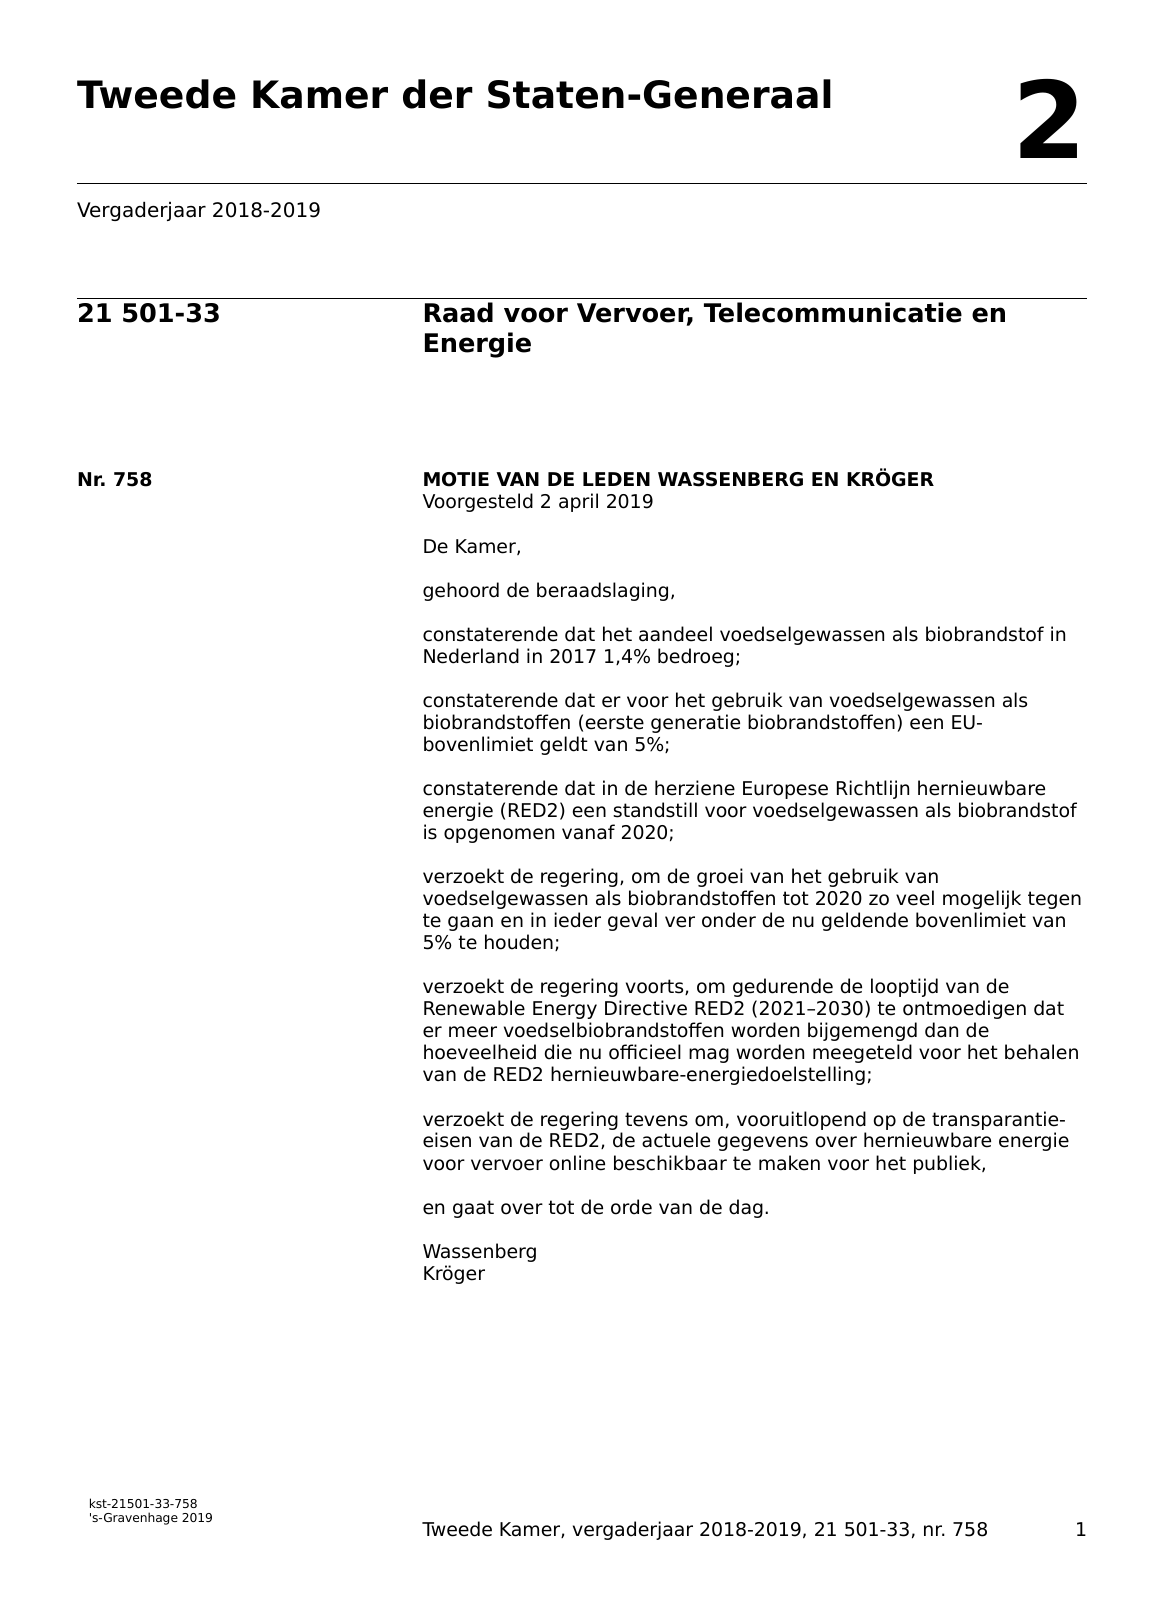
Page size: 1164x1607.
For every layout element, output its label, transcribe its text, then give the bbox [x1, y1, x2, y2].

text constaterende dat het aandeel voedselgewassen als biobrandstof in Nederland in 2017 1,4% bedroeg; [422, 624, 1087, 668]
text Wassenberg [422, 1241, 1087, 1263]
text 's-Gravenhage 2019 [88, 1511, 323, 1525]
text Kröger [422, 1263, 1087, 1285]
text De Kamer, [422, 536, 1087, 557]
text constaterende dat er voor het gebruik van voedselgewassen als biobrandstoffen (eerste generatie biobrandstoffen) een EU-bovenlimiet geldt van 5%; [422, 690, 1087, 756]
text gehoord de beraadslaging, [422, 580, 1087, 602]
text kst-21501-33-758 [88, 1497, 323, 1511]
text verzoekt de regering voorts, om gedurende de looptijd van de Renewable Energy Directive RED2 (2021–2030) te ontmoedigen dat er meer voedselbiobrandstoffen worden bijgemengd dan de hoeveelheid die nu officieel mag worden meegeteld voor het behalen van de RED2 hernieuwbare-energiedoelstelling; [422, 976, 1087, 1086]
table_cell Vergaderjaar 2018-2019 [77, 184, 1087, 298]
table_header Tweede Kamer der Staten-Generaal [77, 59, 886, 183]
text Voorgesteld 2 april 2019 [422, 491, 1087, 513]
text en gaat over tot de orde van de dag. [422, 1197, 1087, 1218]
text constaterende dat in de herziene Europese Richtlijn hernieuwbare energie (RED2) een standstill voor voedselgewassen als biobrandstof is opgenomen vanaf 2020; [422, 778, 1087, 844]
subtitle 21 501-33 Raad voor Vervoer, Telecommunicatie en Energie [77, 299, 1087, 358]
table_header 2 [886, 59, 1087, 183]
text verzoekt de regering, om de groei van het gebruik van voedselgewassen als biobrandstoffen tot 2020 zo veel mogelijk tegen te gaan en in ieder geval ver onder de nu geldende bovenlimiet van 5% te houden; [422, 866, 1087, 954]
text verzoekt de regering tevens om, vooruitlopend op de transparantie-eisen van de RED2, de actuele gegevens over hernieuwbare energie voor vervoer online beschikbaar te maken voor het publiek, [422, 1108, 1087, 1174]
subtitle Nr. 758 MOTIE VAN DE LEDEN WASSENBERG EN KRÖGER [77, 469, 1087, 491]
